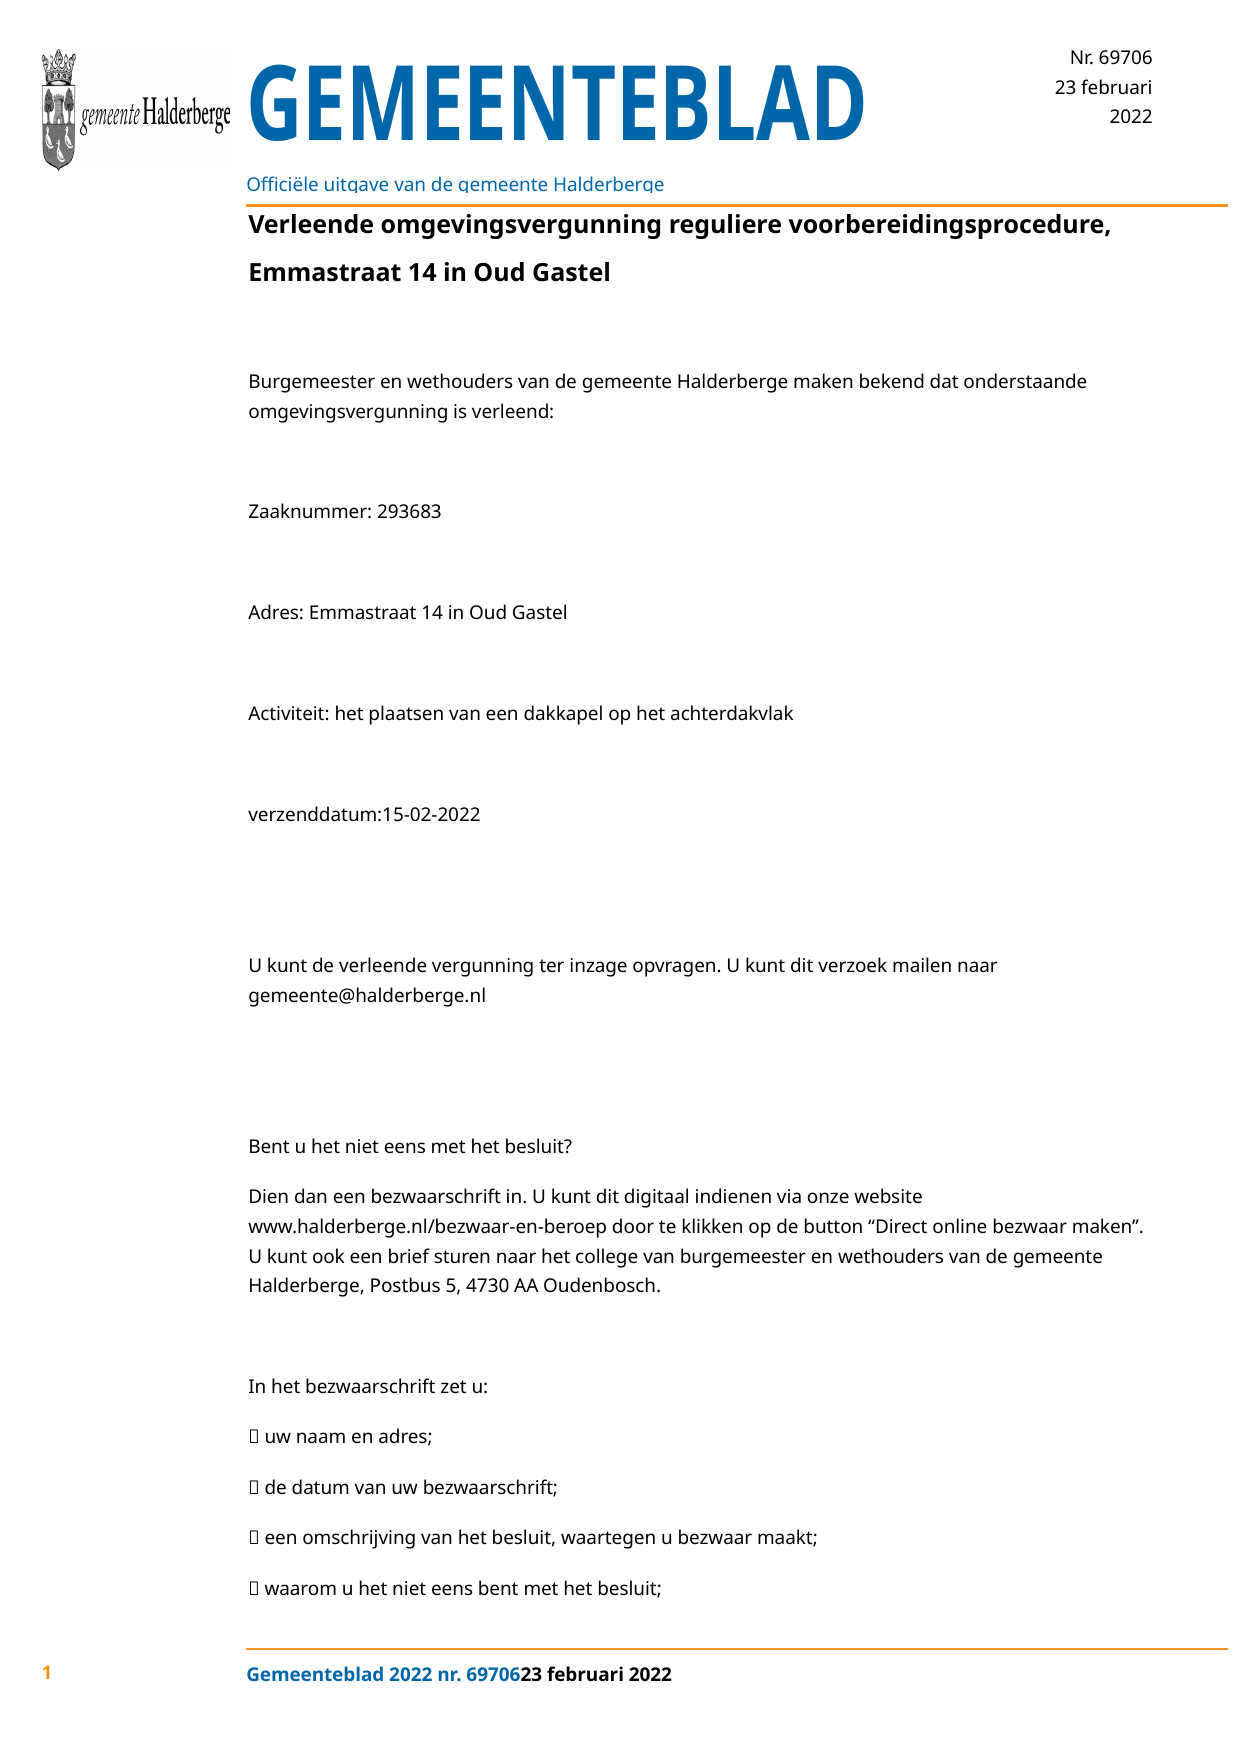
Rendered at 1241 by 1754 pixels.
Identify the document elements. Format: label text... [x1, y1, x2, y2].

text In het bezwaarschrift zet u: [248, 1373, 1152, 1399]
text Adres: Emmastraat 14 in Oud Gastel [248, 599, 1152, 625]
text  uw naam en adres; [248, 1424, 1152, 1449]
text Activiteit: het plaatsen van een dakkapel op het achterdakvlak [248, 700, 1152, 726]
text Dien dan een bezwaarschrift in. U kunt dit digitaal indienen via onze website www.halderberge.nl/bezwaar-en-beroep door te klikken op de button “Direct online bezwaar maken”. U kunt ook een brief sturen naar het college van burgemeester en wethouders van de gemeente Halderberge, Postbus 5, 4730 AA Oudenbosch. [248, 1184, 1152, 1298]
text U kunt de verleende vergunning ter inzage opvragen. U kunt dit verzoek mailen naar gemeente@halderberge.nl [248, 952, 1152, 1008]
text  de datum van uw bezwaarschrift; [248, 1474, 1152, 1500]
text Burgemeester en wethouders van de gemeente Halderberge maken bekend dat onderstaande omgevingsvergunning is verleend: [248, 368, 1152, 424]
text Bent u het niet eens met het besluit? [248, 1133, 1152, 1159]
text verzenddatum:15-02-2022 [248, 801, 1152, 827]
text  waarom u het niet eens bent met het besluit; [248, 1575, 1152, 1601]
text  een omschrijving van het besluit, waartegen u bezwaar maakt; [248, 1524, 1152, 1550]
picture [41, 47, 231, 172]
text Verleende omgevingsvergunning reguliere voorbereidingsprocedure, Emmastraat 14 in Oud Gastel [248, 207, 1152, 288]
text Zaaknummer: 293683 [248, 499, 1152, 524]
